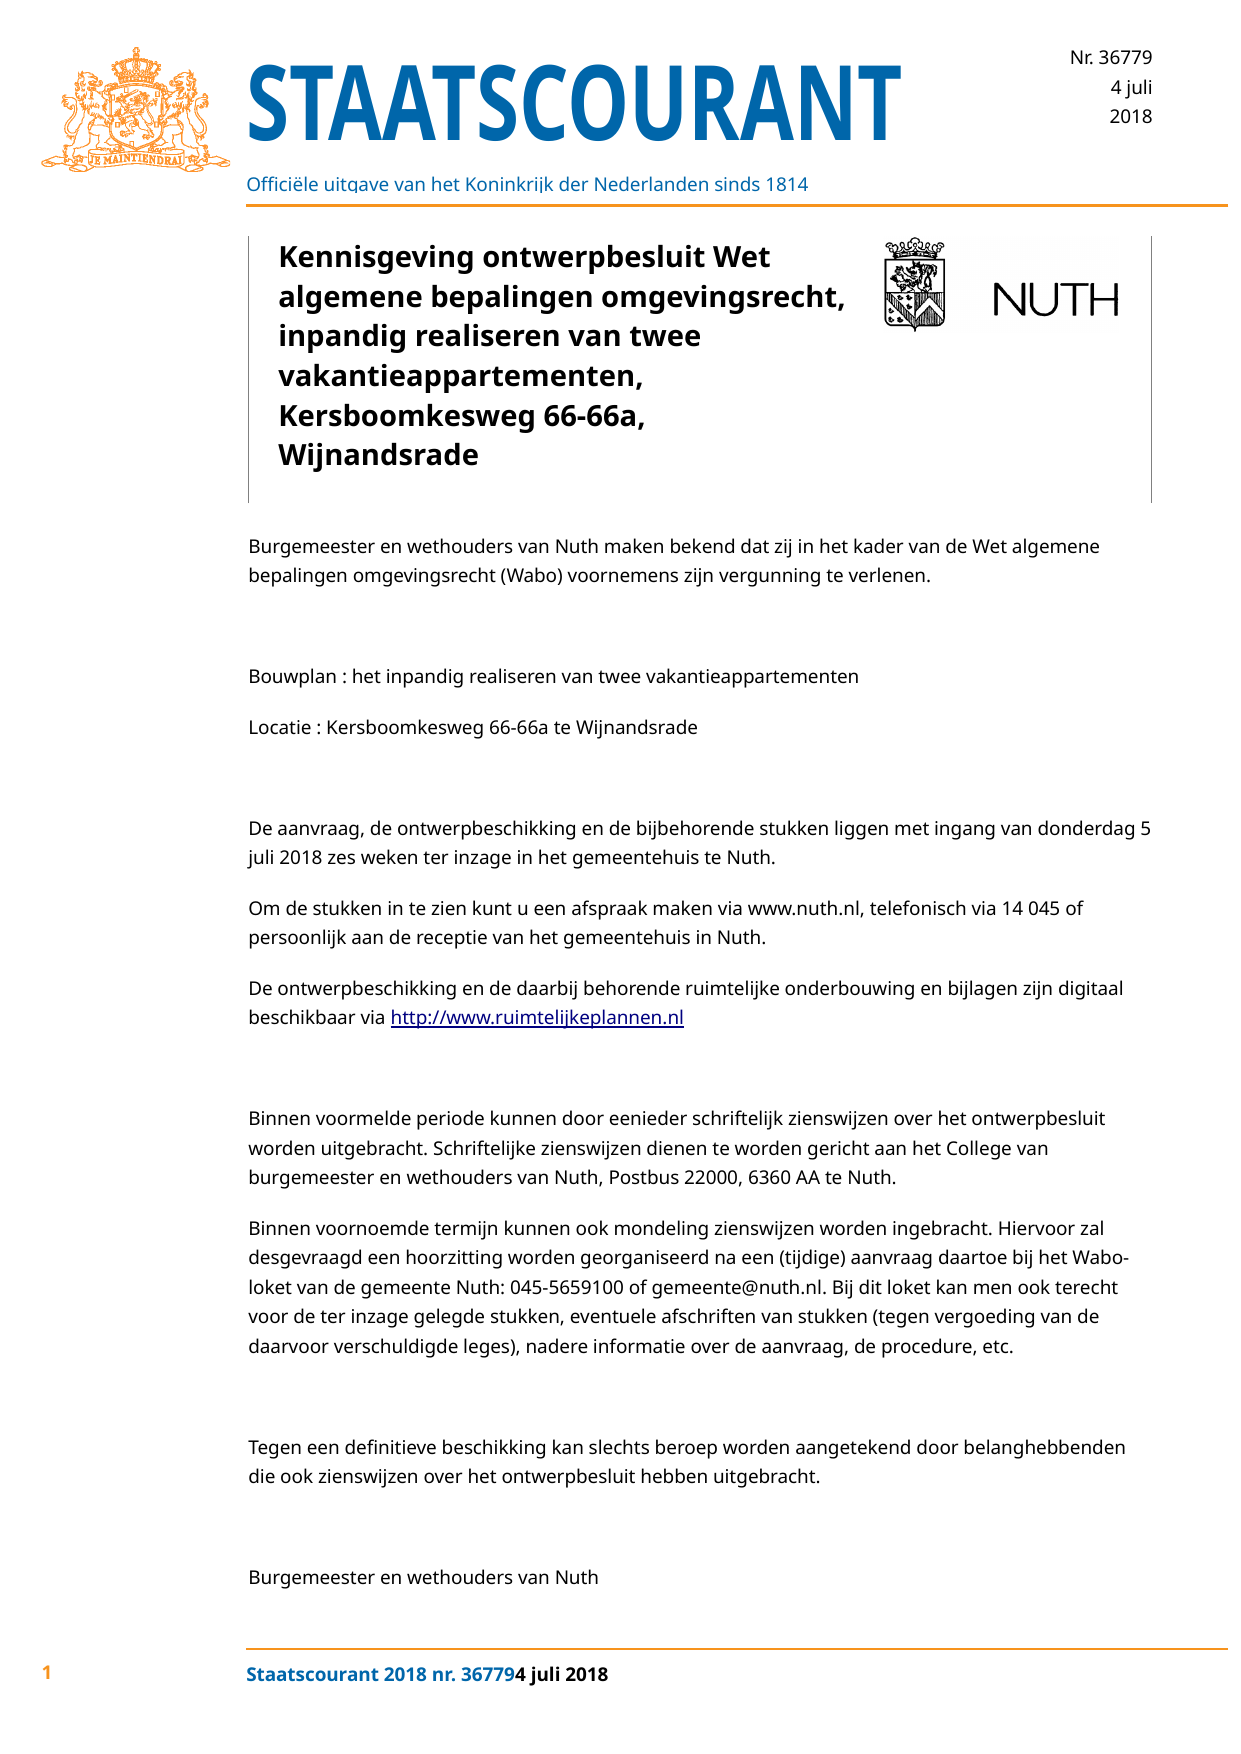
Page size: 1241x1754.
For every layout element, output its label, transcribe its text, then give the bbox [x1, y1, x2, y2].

picture [41, 47, 231, 172]
text Tegen een definitieve beschikking kan slechts beroep worden aangetekend door belanghebbenden die ook zienswijzen over het ontwerpbesluit hebben uitgebracht. [248, 1434, 1152, 1489]
text De aanvraag, de ontwerpbeschikking en de bijbehorende stukken liggen met ingang van donderdag 5 juli 2018 zes weken ter inzage in het gemeentehuis te Nuth. [248, 815, 1152, 870]
text Locatie : Kersboomkesweg 66-66a te Wijnandsrade [248, 714, 1152, 739]
table_header [1119, 236, 1151, 332]
text De ontwerpbeschikking en de daarbij behorende ruimtelijke onderbouwing en bijlagen zijn digitaal beschikbaar via http://www.ruimtelijkeplannen.nl [248, 975, 1152, 1030]
picture [882, 236, 1119, 333]
text Bouwplan : het inpandig realiseren van twee vakantieappartementen [248, 663, 1152, 689]
text Burgemeester en wethouders van Nuth [248, 1564, 1152, 1590]
table_header [850, 333, 1151, 503]
text Binnen voormelde periode kunnen door eenieder schriftelijk zienswijzen over het ontwerpbesluit worden uitgebracht. Schriftelijke zienswijzen dienen te worden gericht aan het College van burgemeester en wethouders van Nuth, Postbus 22000, 6360 AA te Nuth. [248, 1105, 1152, 1190]
table_header [850, 236, 882, 332]
text Binnen voornoemde termijn kunnen ook mondeling zienswijzen worden ingebracht. Hiervoor zal desgevraagd een hoorzitting worden georganiseerd na een (tijdige) aanvraag daartoe bij het Wabo-loket van de gemeente Nuth: 045-5659100 of gemeente@nuth.nl. Bij dit loket kan men ook terecht voor de ter inzage gelegde stukken, eventuele afschriften van stukken (tegen vergoeding van de daarvoor verschuldigde leges), nadere informatie over de aanvraag, de procedure, etc. [248, 1215, 1152, 1359]
table_header Kennisgeving ontwerpbesluit Wet algemene bepalingen omgevingsrecht, inpandig realiseren van twee vakantieappartementen, Kersboomkesweg 66-66a, Wijnandsrade [249, 236, 850, 503]
text Burgemeester en wethouders van Nuth maken bekend dat zij in het kader van de Wet algemene bepalingen omgevingsrecht (Wabo) voornemens zijn vergunning te verlenen. [248, 533, 1152, 588]
text Om de stukken in te zien kunt u een afspraak maken via www.nuth.nl, telefonisch via 14 045 of persoonlijk aan de receptie van het gemeentehuis in Nuth. [248, 895, 1152, 950]
